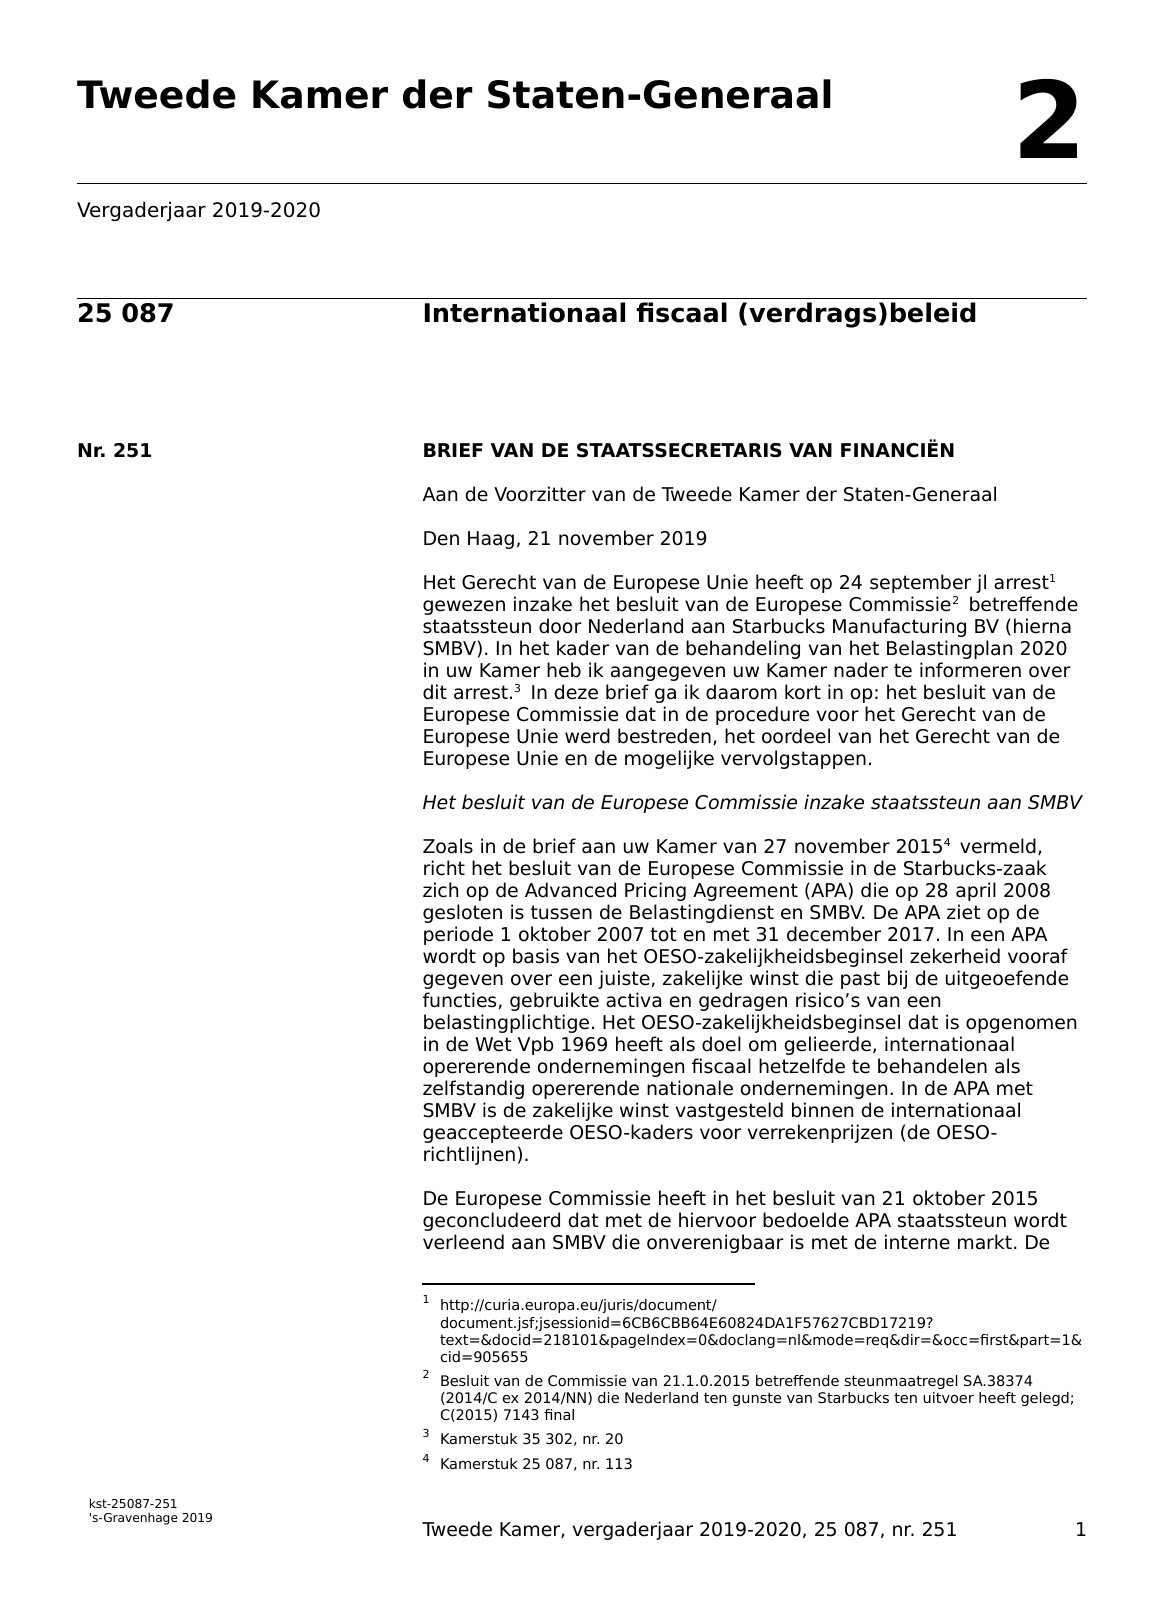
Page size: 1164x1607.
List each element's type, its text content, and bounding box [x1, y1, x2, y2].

text Het Gerecht van de Europese Unie heeft op 24 september jl arrest gewezen inzake het besluit van de Europese Commissie betreffende staatssteun door Nederland aan Starbucks Manufacturing BV (hierna SMBV). In het kader van de behandeling van het Belastingplan 2020 in uw Kamer heb ik aangegeven uw Kamer nader te informeren over dit arrest. In deze brief ga ik daarom kort in op: het besluit van de Europese Commissie dat in de procedure voor het Gerecht van de Europese Unie werd bestreden, het oordeel van het Gerecht van de Europese Unie en de mogelijke vervolgstappen. [422, 572, 1087, 770]
text kst-25087-251 [88, 1497, 323, 1511]
subtitle Nr. 251 BRIEF VAN DE STAATSSECRETARIS VAN FINANCIËN [77, 440, 1087, 462]
text http://curia.europa.eu/juris/document/document.jsf;jsessionid=6CB6CBB64E60824DA1F57627CBD17219?text=&docid=218101&pageIndex=0&doclang=nl&mode=req&dir=&occ=first&part=1&cid=905655 [422, 1293, 1087, 1366]
text Aan de Voorzitter van de Tweede Kamer der Staten-Generaal [422, 484, 1087, 506]
subtitle Het besluit van de Europese Commissie inzake staatssteun aan SMBV [422, 792, 1087, 814]
table_header Tweede Kamer der Staten-Generaal [77, 59, 886, 183]
subtitle 25 087 Internationaal fiscaal (verdrags)beleid [77, 299, 1087, 329]
text 's-Gravenhage 2019 [88, 1511, 323, 1525]
table_cell Vergaderjaar 2019-2020 [77, 184, 1087, 298]
text De Europese Commissie heeft in het besluit van 21 oktober 2015 geconcludeerd dat met de hiervoor bedoelde APA staatssteun wordt verleend aan SMBV die onverenigbaar is met de interne markt. De [422, 1188, 1087, 1254]
text Zoals in de brief aan uw Kamer van 27 november 2015 vermeld, richt het besluit van de Europese Commissie in de Starbucks-zaak zich op de Advanced Pricing Agreement (APA) die op 28 april 2008 gesloten is tussen de Belastingdienst en SMBV. De APA ziet op de periode 1 oktober 2007 tot en met 31 december 2017. In een APA wordt op basis van het OESO-zakelijkheidsbeginsel zekerheid vooraf gegeven over een juiste, zakelijke winst die past bij de uitgeoefende functies, gebruikte activa en gedragen risico’s van een belastingplichtige. Het OESO-zakelijkheidsbeginsel dat is opgenomen in de Wet Vpb 1969 heeft als doel om gelieerde, internationaal opererende ondernemingen fiscaal hetzelfde te behandelen als zelfstandig opererende nationale ondernemingen. In de APA met SMBV is de zakelijke winst vastgesteld binnen de internationaal geaccepteerde OESO-kaders voor verrekenprijzen (de OESO-richtlijnen). [422, 836, 1087, 1166]
table_header 2 [886, 59, 1087, 183]
text Besluit van de Commissie van 21.1.0.2015 betreffende steunmaatregel SA.38374 (2014/C ex 2014/NN) die Nederland ten gunste van Starbucks ten uitvoer heeft gelegd; C(2015) 7143 final [422, 1368, 1087, 1424]
text Kamerstuk 35 302, nr. 20 [422, 1427, 1087, 1449]
text Kamerstuk 25 087, nr. 113 [422, 1452, 1087, 1474]
text Den Haag, 21 november 2019 [422, 528, 1087, 550]
